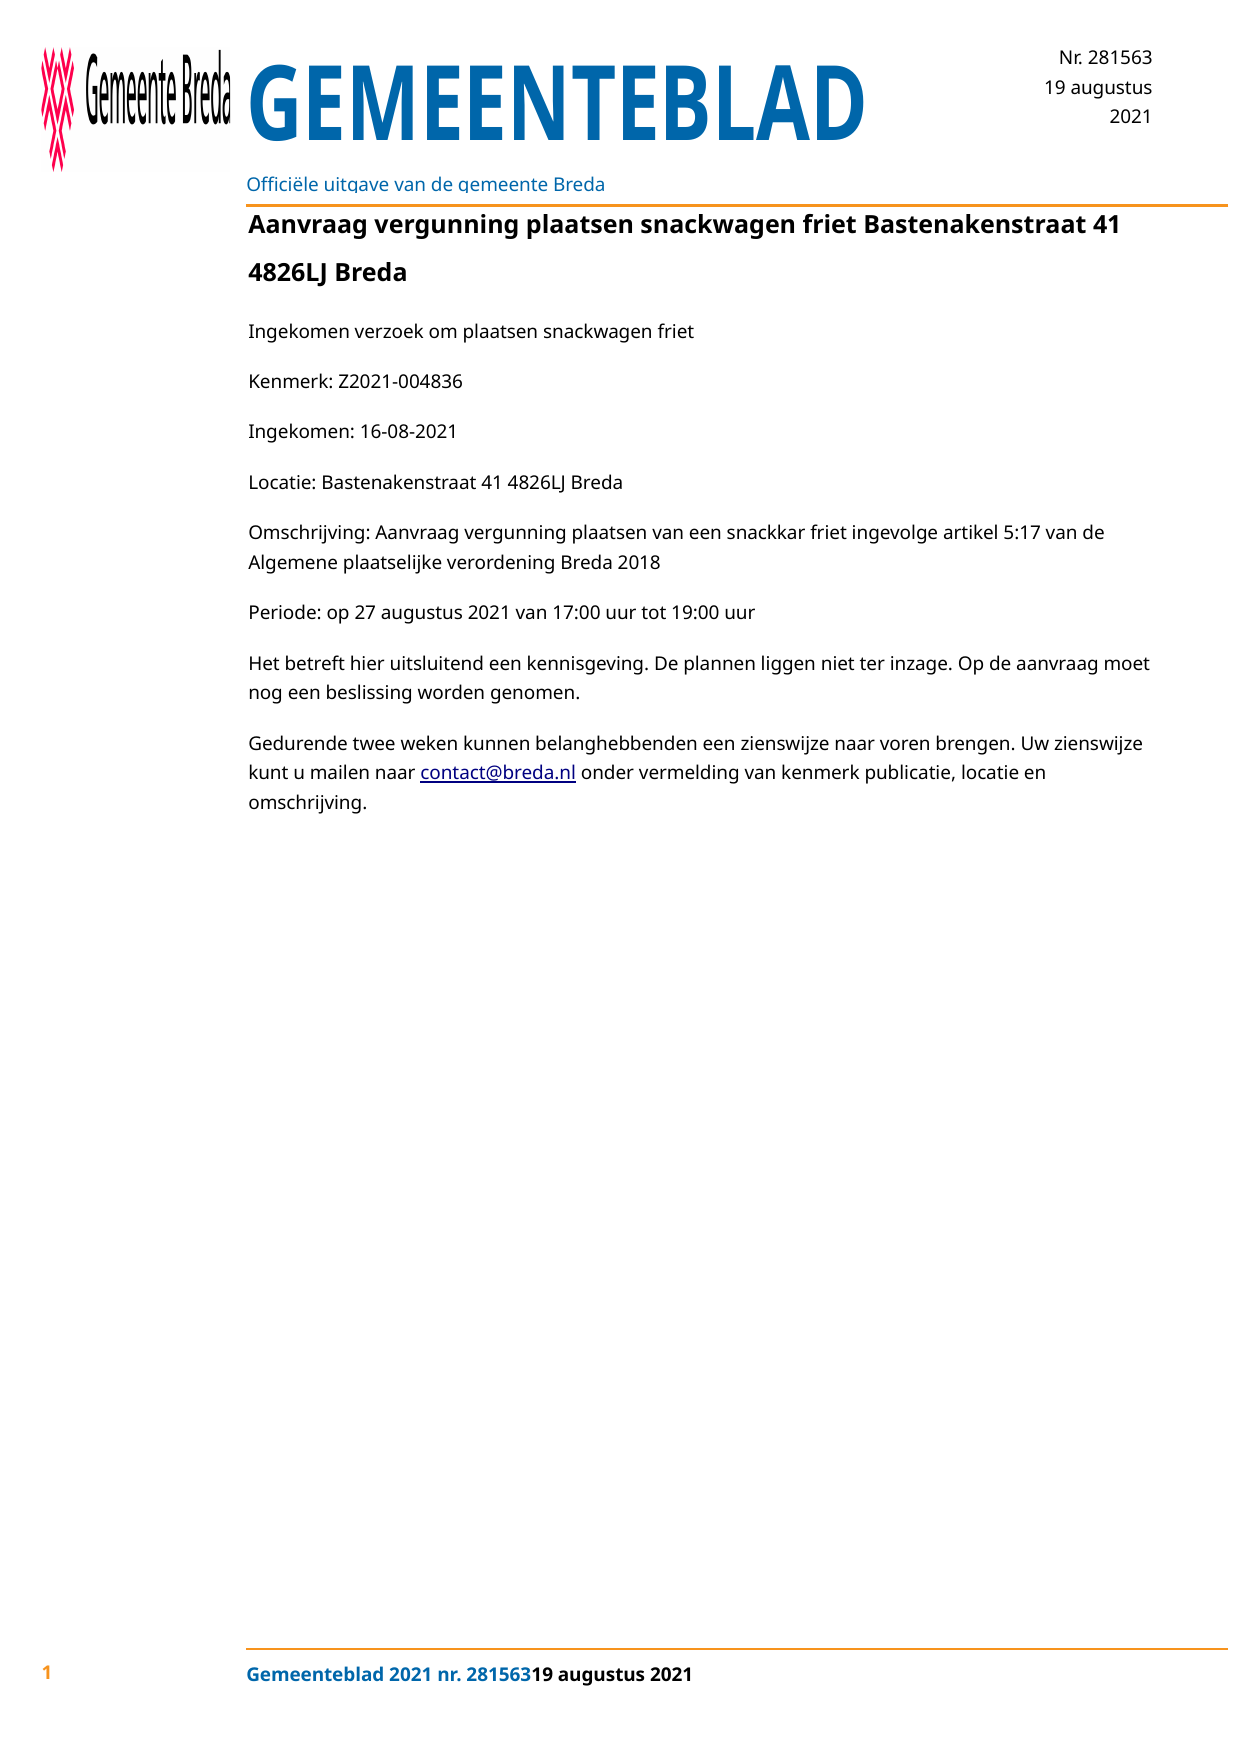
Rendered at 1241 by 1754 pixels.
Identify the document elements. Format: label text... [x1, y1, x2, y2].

text Kenmerk: Z2021-004836 [248, 368, 1152, 394]
text Ingekomen: 16-08-2021 [248, 419, 1152, 444]
text Het betreft hier uitsluitend een kennisgeving. De plannen liggen niet ter inzage. Op de aanvraag moet nog een beslissing worden genomen. [248, 650, 1152, 705]
text Aanvraag vergunning plaatsen snackwagen friet Bastenakenstraat 41 4826LJ Breda [248, 207, 1152, 288]
text Omschrijving: Aanvraag vergunning plaatsen van een snackkar friet ingevolge artikel 5:17 van de Algemene plaatselijke verordening Breda 2018 [248, 519, 1152, 575]
text Periode: op 27 augustus 2021 van 17:00 uur tot 19:00 uur [248, 599, 1152, 625]
text Ingekomen verzoek om plaatsen snackwagen friet [248, 318, 1152, 344]
picture [41, 47, 231, 172]
text Locatie: Bastenakenstraat 41 4826LJ Breda [248, 469, 1152, 495]
text Gedurende twee weken kunnen belanghebbenden een zienswijze naar voren brengen. Uw zienswijze kunt u mailen naar contact@breda.nl onder vermelding van kenmerk publicatie, locatie en omschrijving. [248, 730, 1152, 815]
